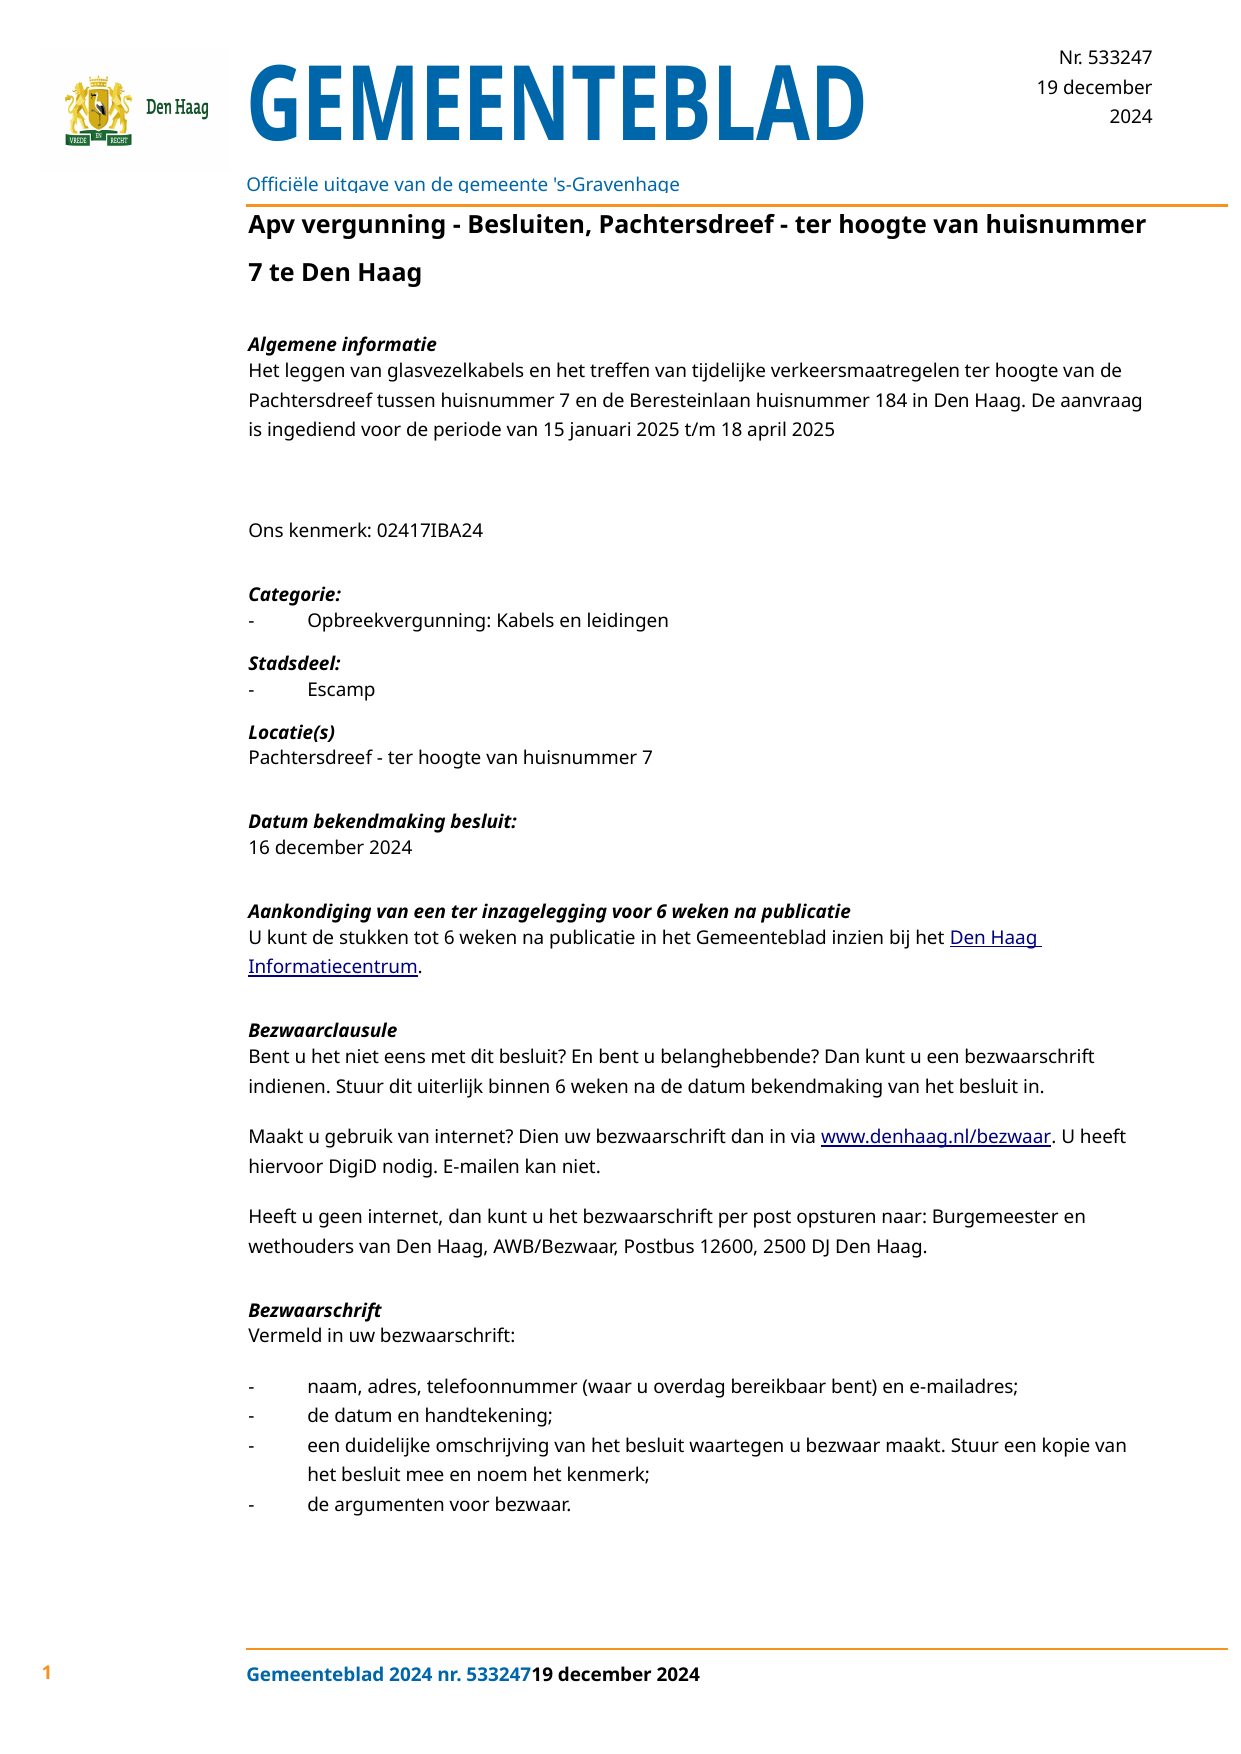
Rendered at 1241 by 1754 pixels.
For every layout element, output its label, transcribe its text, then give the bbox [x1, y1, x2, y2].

text Datum bekendmaking besluit: [248, 808, 1152, 834]
text Het leggen van glasvezelkabels en het treffen van tijdelijke verkeersmaatregelen ter hoogte van de Pachtersdreef tussen huisnummer 7 en de Beresteinlaan huisnummer 184 in Den Haag. De aanvraag is ingediend voor de periode van 15 januari 2025 t/m 18 april 2025 [248, 357, 1152, 442]
text Ons kenmerk: 02417IBA24 [248, 517, 1152, 543]
text Aankondiging van een ter inzagelegging voor 6 weken na publicatie [248, 898, 1152, 924]
text Heeft u geen internet, dan kunt u het bezwaarschrift per post opsturen naar: Burgemeester en wethouders van Den Haag, AWB/Bezwaar, Postbus 12600, 2500 DJ Den Haag. [248, 1203, 1152, 1258]
text Bezwaarschrift [248, 1297, 1152, 1322]
text Stadsdeel: [248, 650, 1152, 676]
text 16 december 2024 [248, 834, 1152, 860]
list een duidelijke omschrijving van het besluit waartegen u bezwaar maakt. Stuur een kopie van het besluit mee en noem het kenmerk; [248, 1432, 1152, 1487]
list de argumenten voor bezwaar. [248, 1491, 1152, 1517]
list Opbreekvergunning: Kabels en leidingen [248, 607, 1152, 633]
text U kunt de stukken tot 6 weken na publicatie in het Gemeenteblad inzien bij het Den Haag Informatiecentrum. [248, 924, 1152, 979]
text Pachtersdreef - ter hoogte van huisnummer 7 [248, 744, 1152, 770]
text Maakt u gebruik van internet? Dien uw bezwaarschrift dan in via www.denhaag.nl/bezwaar. U heeft hiervoor DigiD nodig. E-mailen kan niet. [248, 1123, 1152, 1178]
text Categorie: [248, 581, 1152, 607]
list Escamp [248, 676, 1152, 701]
list naam, adres, telefoonnummer (waar u overdag bereikbaar bent) en e-mailadres; [248, 1373, 1152, 1399]
text Bent u het niet eens met dit besluit? En bent u belanghebbende? Dan kunt u een bezwaarschrift indienen. Stuur dit uiterlijk binnen 6 weken na de datum bekendmaking van het besluit in. [248, 1043, 1152, 1098]
text Apv vergunning - Besluiten, Pachtersdreef - ter hoogte van huisnummer 7 te Den Haag [248, 207, 1152, 288]
list de datum en handtekening; [248, 1402, 1152, 1428]
picture [41, 47, 231, 172]
text Bezwaarclausule [248, 1017, 1152, 1043]
text Vermeld in uw bezwaarschrift: [248, 1322, 1152, 1348]
text Algemene informatie [248, 331, 1152, 357]
text Locatie(s) [248, 719, 1152, 744]
